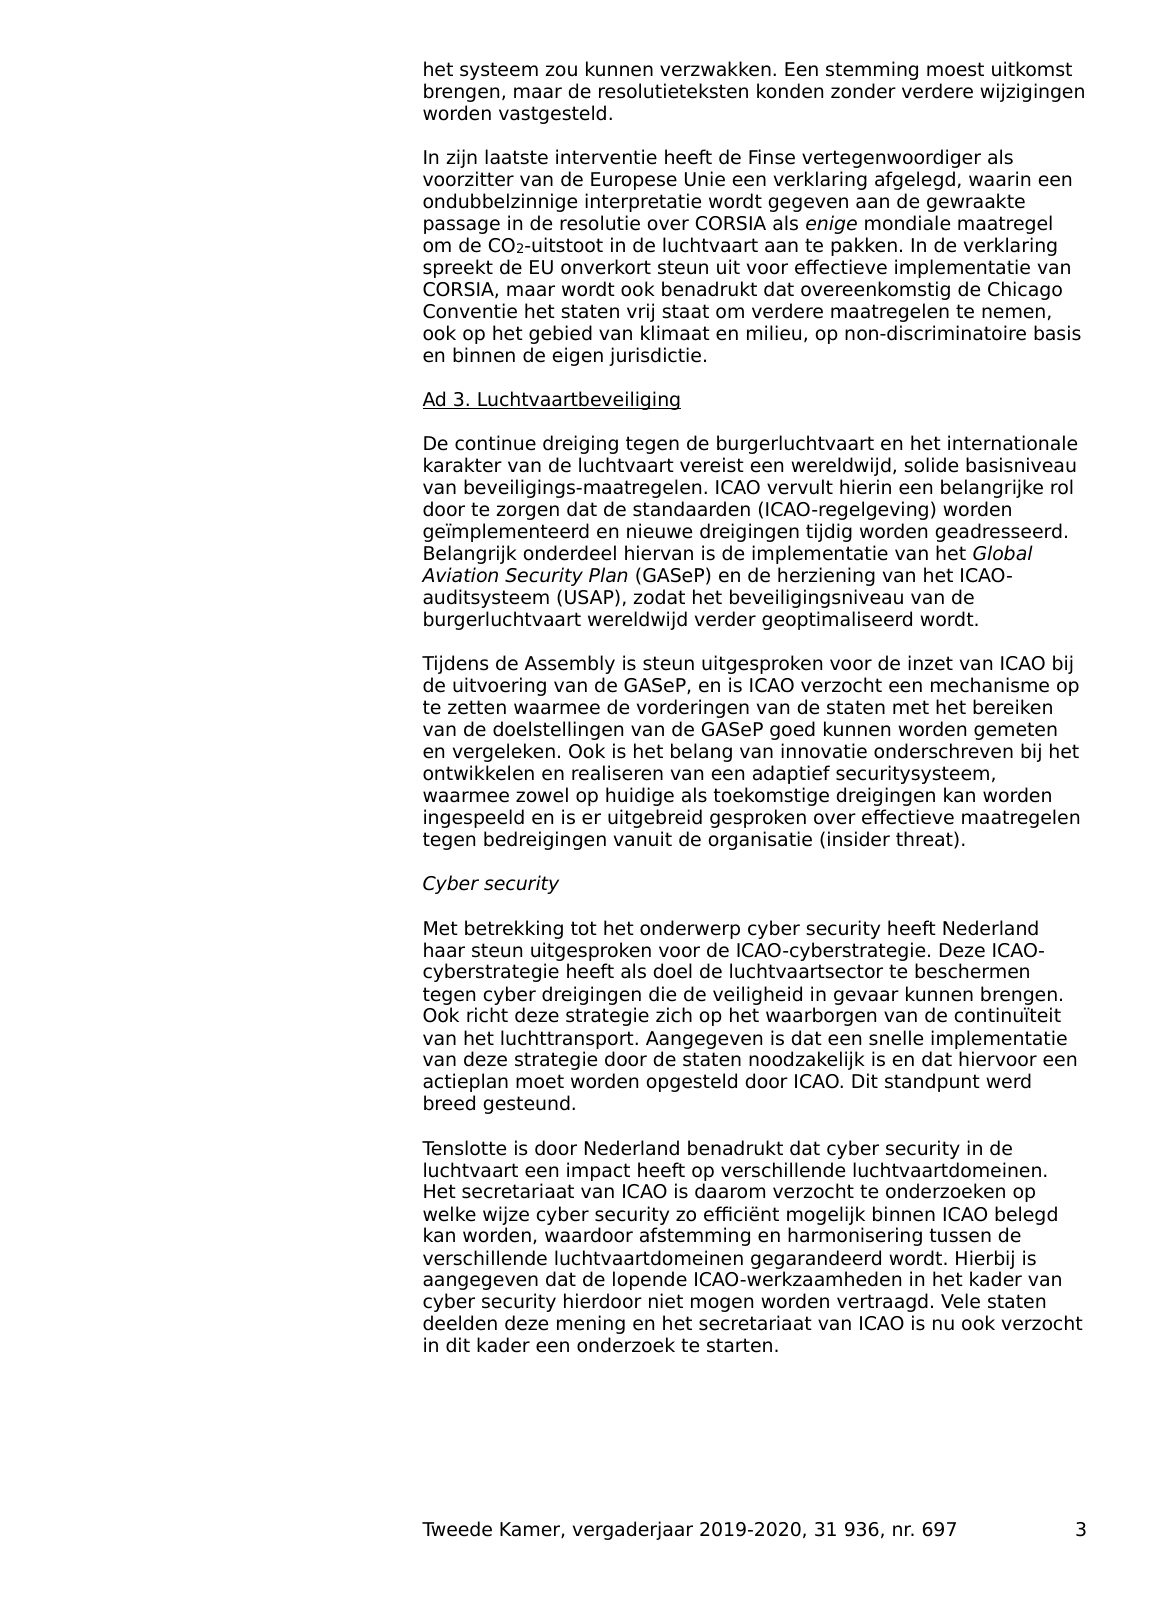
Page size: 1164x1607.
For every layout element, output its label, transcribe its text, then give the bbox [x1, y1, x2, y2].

subtitle Ad 3. Luchtvaartbeveiliging [422, 389, 1087, 411]
text De continue dreiging tegen de burgerluchtvaart en het internationale karakter van de luchtvaart vereist een wereldwijd, solide basisniveau van beveiligings-maatregelen. ICAO vervult hierin een belangrijke rol door te zorgen dat de standaarden (ICAO-regelgeving) worden geïmplementeerd en nieuwe dreigingen tijdig worden geadresseerd. Belangrijk onderdeel hiervan is de implementatie van het Global Aviation Security Plan (GASeP) en de herziening van het ICAO-auditsysteem (USAP), zodat het beveiligingsniveau van de burgerluchtvaart wereldwijd verder geoptimaliseerd wordt. [422, 433, 1087, 631]
subtitle Cyber security [422, 873, 1087, 895]
text Tenslotte is door Nederland benadrukt dat cyber security in de luchtvaart een impact heeft op verschillende luchtvaartdomeinen. Het secretariaat van ICAO is daarom verzocht te onderzoeken op welke wijze cyber security zo efficiënt mogelijk binnen ICAO belegd kan worden, waardoor afstemming en harmonisering tussen de verschillende luchtvaartdomeinen gegarandeerd wordt. Hierbij is aangegeven dat de lopende ICAO-werkzaamheden in het kader van cyber security hierdoor niet mogen worden vertraagd. Vele staten deelden deze mening en het secretariaat van ICAO is nu ook verzocht in dit kader een onderzoek te starten. [422, 1137, 1087, 1357]
text In zijn laatste interventie heeft de Finse vertegenwoordiger als voorzitter van de Europese Unie een verklaring afgelegd, waarin een ondubbelzinnige interpretatie wordt gegeven aan de gewraakte passage in de resolutie over CORSIA als enige mondiale maatregel om de CO2-uitstoot in de luchtvaart aan te pakken. In de verklaring spreekt de EU onverkort steun uit voor effectieve implementatie van CORSIA, maar wordt ook benadrukt dat overeenkomstig de Chicago Conventie het staten vrij staat om verdere maatregelen te nemen, ook op het gebied van klimaat en milieu, op non-discriminatoire basis en binnen de eigen jurisdictie. [422, 147, 1087, 367]
text Tijdens de Assembly is steun uitgesproken voor de inzet van ICAO bij de uitvoering van de GASeP, en is ICAO verzocht een mechanisme op te zetten waarmee de vorderingen van de staten met het bereiken van de doelstellingen van de GASeP goed kunnen worden gemeten en vergeleken. Ook is het belang van innovatie onderschreven bij het ontwikkelen en realiseren van een adaptief securitysysteem, waarmee zowel op huidige als toekomstige dreigingen kan worden ingespeeld en is er uitgebreid gesproken over effectieve maatregelen tegen bedreigingen vanuit de organisatie (insider threat). [422, 653, 1087, 851]
text het systeem zou kunnen verzwakken. Een stemming moest uitkomst brengen, maar de resolutieteksten konden zonder verdere wijzigingen worden vastgesteld. [422, 59, 1087, 125]
text Met betrekking tot het onderwerp cyber security heeft Nederland haar steun uitgesproken voor de ICAO-cyberstrategie. Deze ICAO-cyberstrategie heeft als doel de luchtvaartsector te beschermen tegen cyber dreigingen die de veiligheid in gevaar kunnen brengen. Ook richt deze strategie zich op het waarborgen van de continuïteit van het luchttransport. Aangegeven is dat een snelle implementatie van deze strategie door de staten noodzakelijk is en dat hiervoor een actieplan moet worden opgesteld door ICAO. Dit standpunt werd breed gesteund. [422, 917, 1087, 1115]
